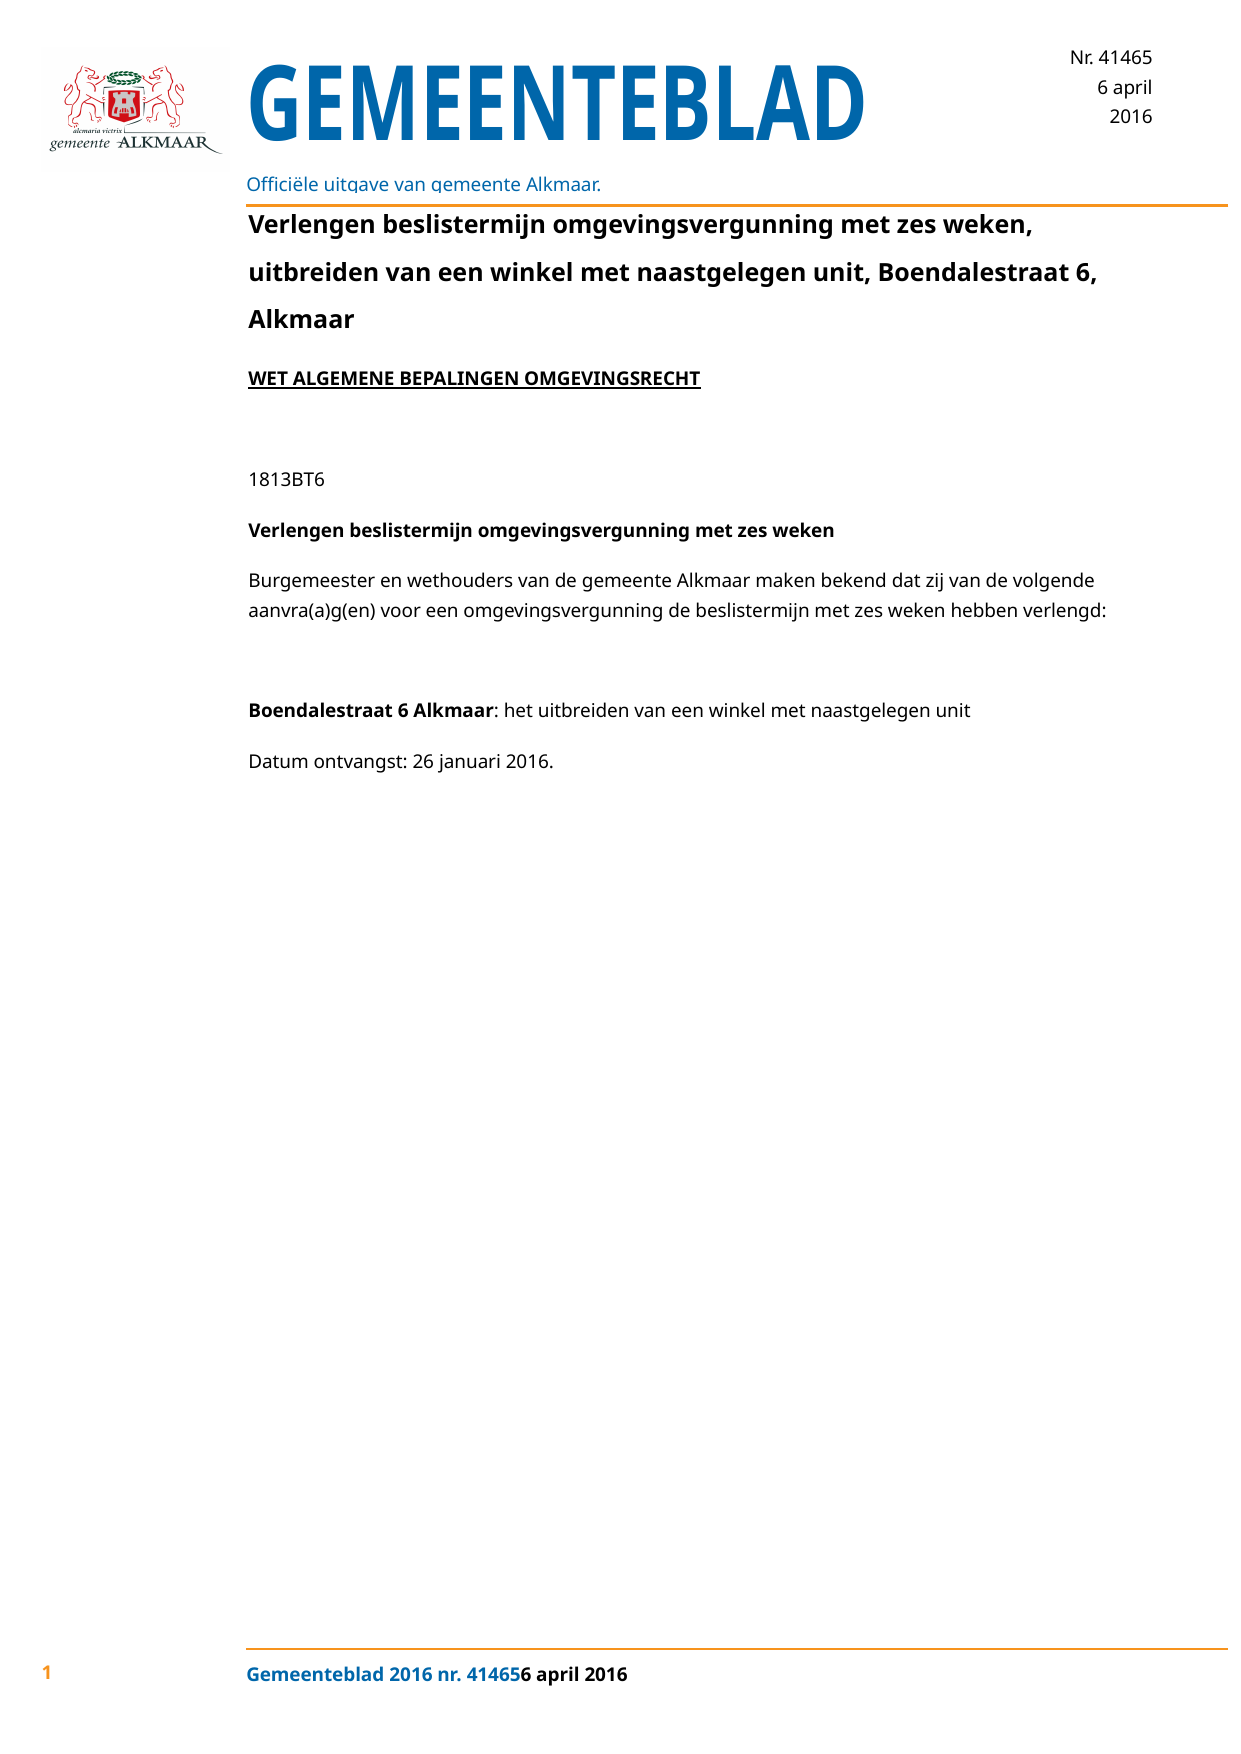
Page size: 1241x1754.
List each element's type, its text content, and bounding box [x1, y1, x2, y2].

text Verlengen beslistermijn omgevingsvergunning met zes weken, uitbreiden van een winkel met naastgelegen unit, Boendalestraat 6, Alkmaar [248, 207, 1152, 336]
text Boendalestraat 6 Alkmaar: het uitbreiden van een winkel met naastgelegen unit [248, 698, 1152, 723]
text Burgemeester en wethouders van de gemeente Alkmaar maken bekend dat zij van de volgende aanvra(a)g(en) voor een omgevingsvergunning de beslistermijn met zes weken hebben verlengd: [248, 567, 1152, 622]
picture [41, 47, 231, 172]
text Verlengen beslistermijn omgevingsvergunning met zes weken [248, 517, 1152, 542]
text 1813BT6 [248, 466, 1152, 492]
text WET ALGEMENE BEPALINGEN OMGEVINGSRECHT [248, 366, 1152, 391]
text Datum ontvangst: 26 januari 2016. [248, 748, 1152, 774]
